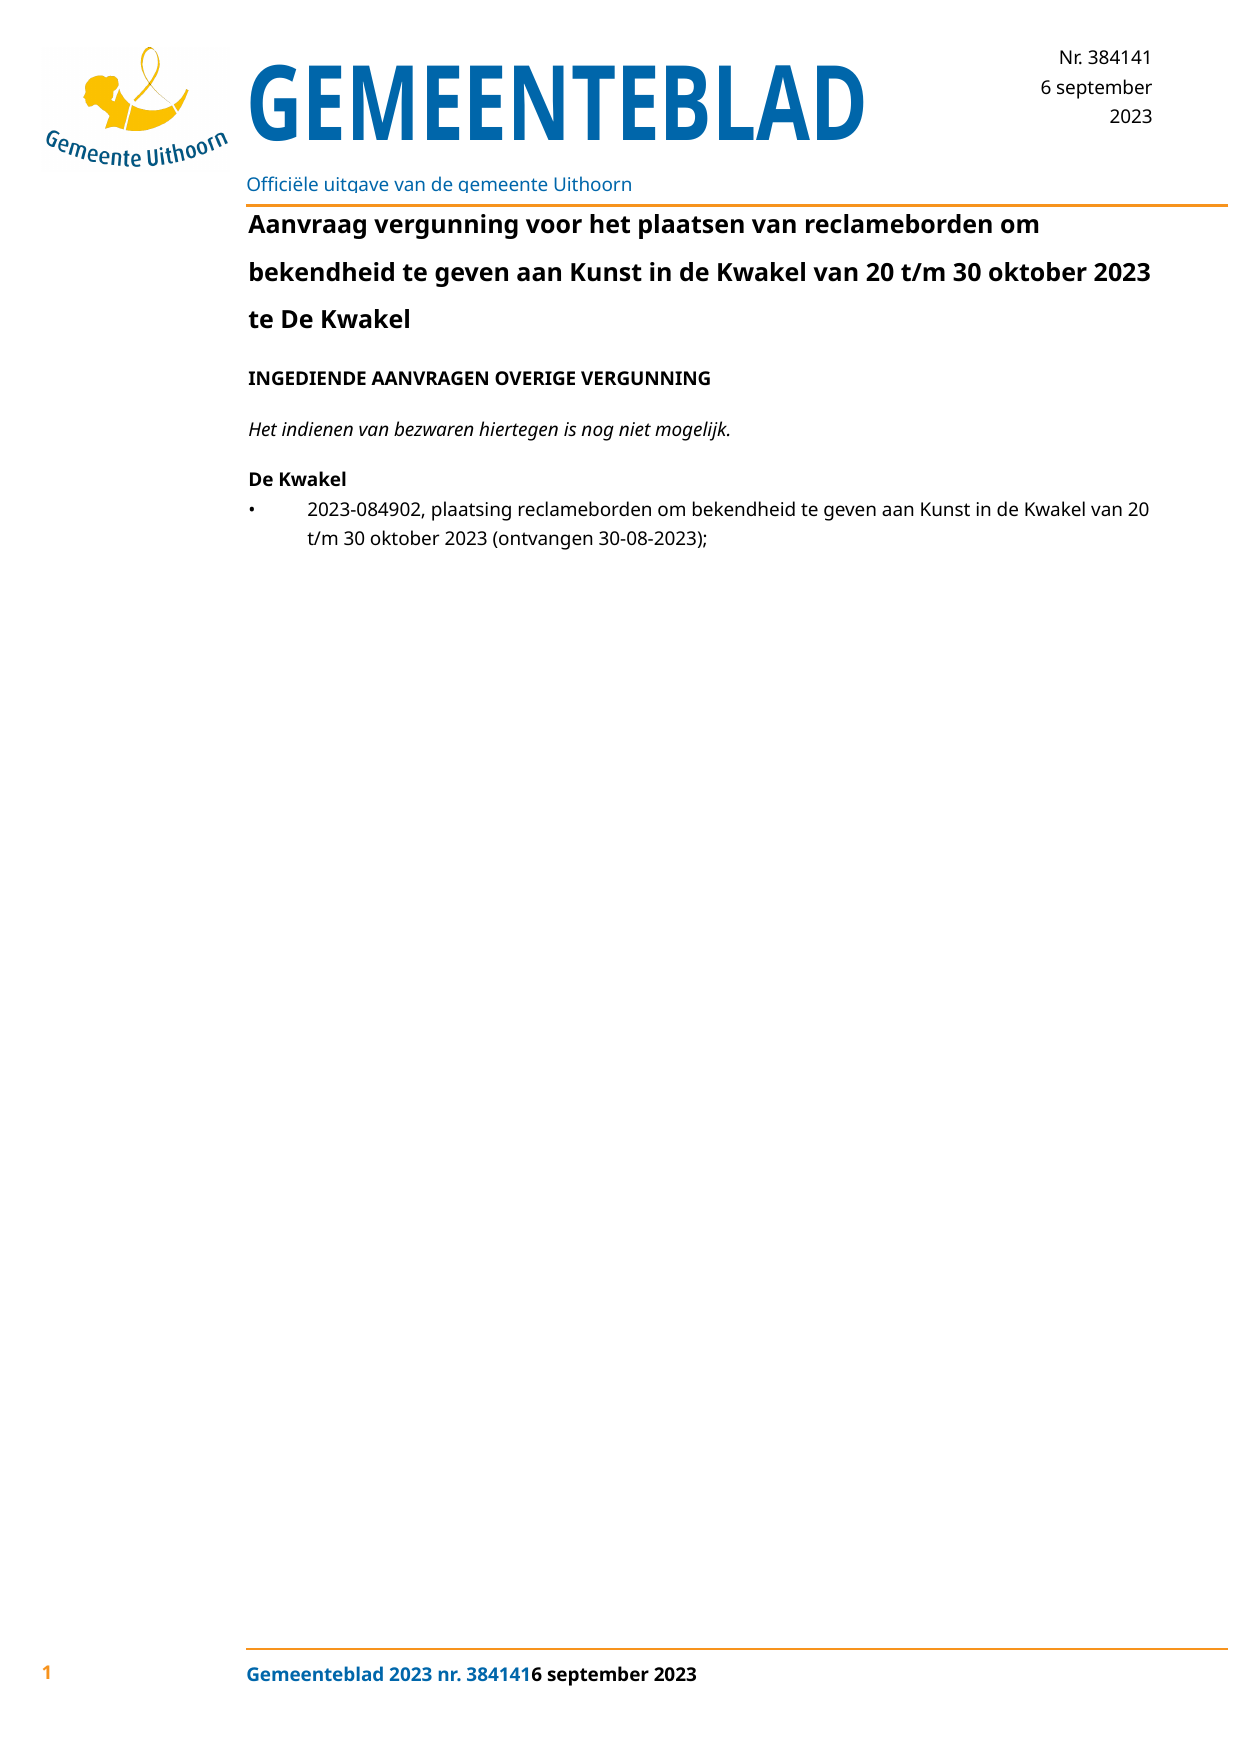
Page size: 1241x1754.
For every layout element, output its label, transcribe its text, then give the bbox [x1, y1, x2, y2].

text Aanvraag vergunning voor het plaatsen van reclameborden om bekendheid te geven aan Kunst in de Kwakel van 20 t/m 30 oktober 2023 te De Kwakel [248, 207, 1152, 336]
text De Kwakel [248, 466, 1152, 492]
list 2023-084902, plaatsing reclameborden om bekendheid te geven aan Kunst in de Kwakel van 20 t/m 30 oktober 2023 (ontvangen 30-08-2023); [248, 496, 1152, 551]
text Het indienen van bezwaren hiertegen is nog niet mogelijk. [248, 416, 1152, 442]
text INGEDIENDE AANVRAGEN OVERIGE VERGUNNING [248, 366, 1152, 391]
picture [41, 47, 231, 172]
